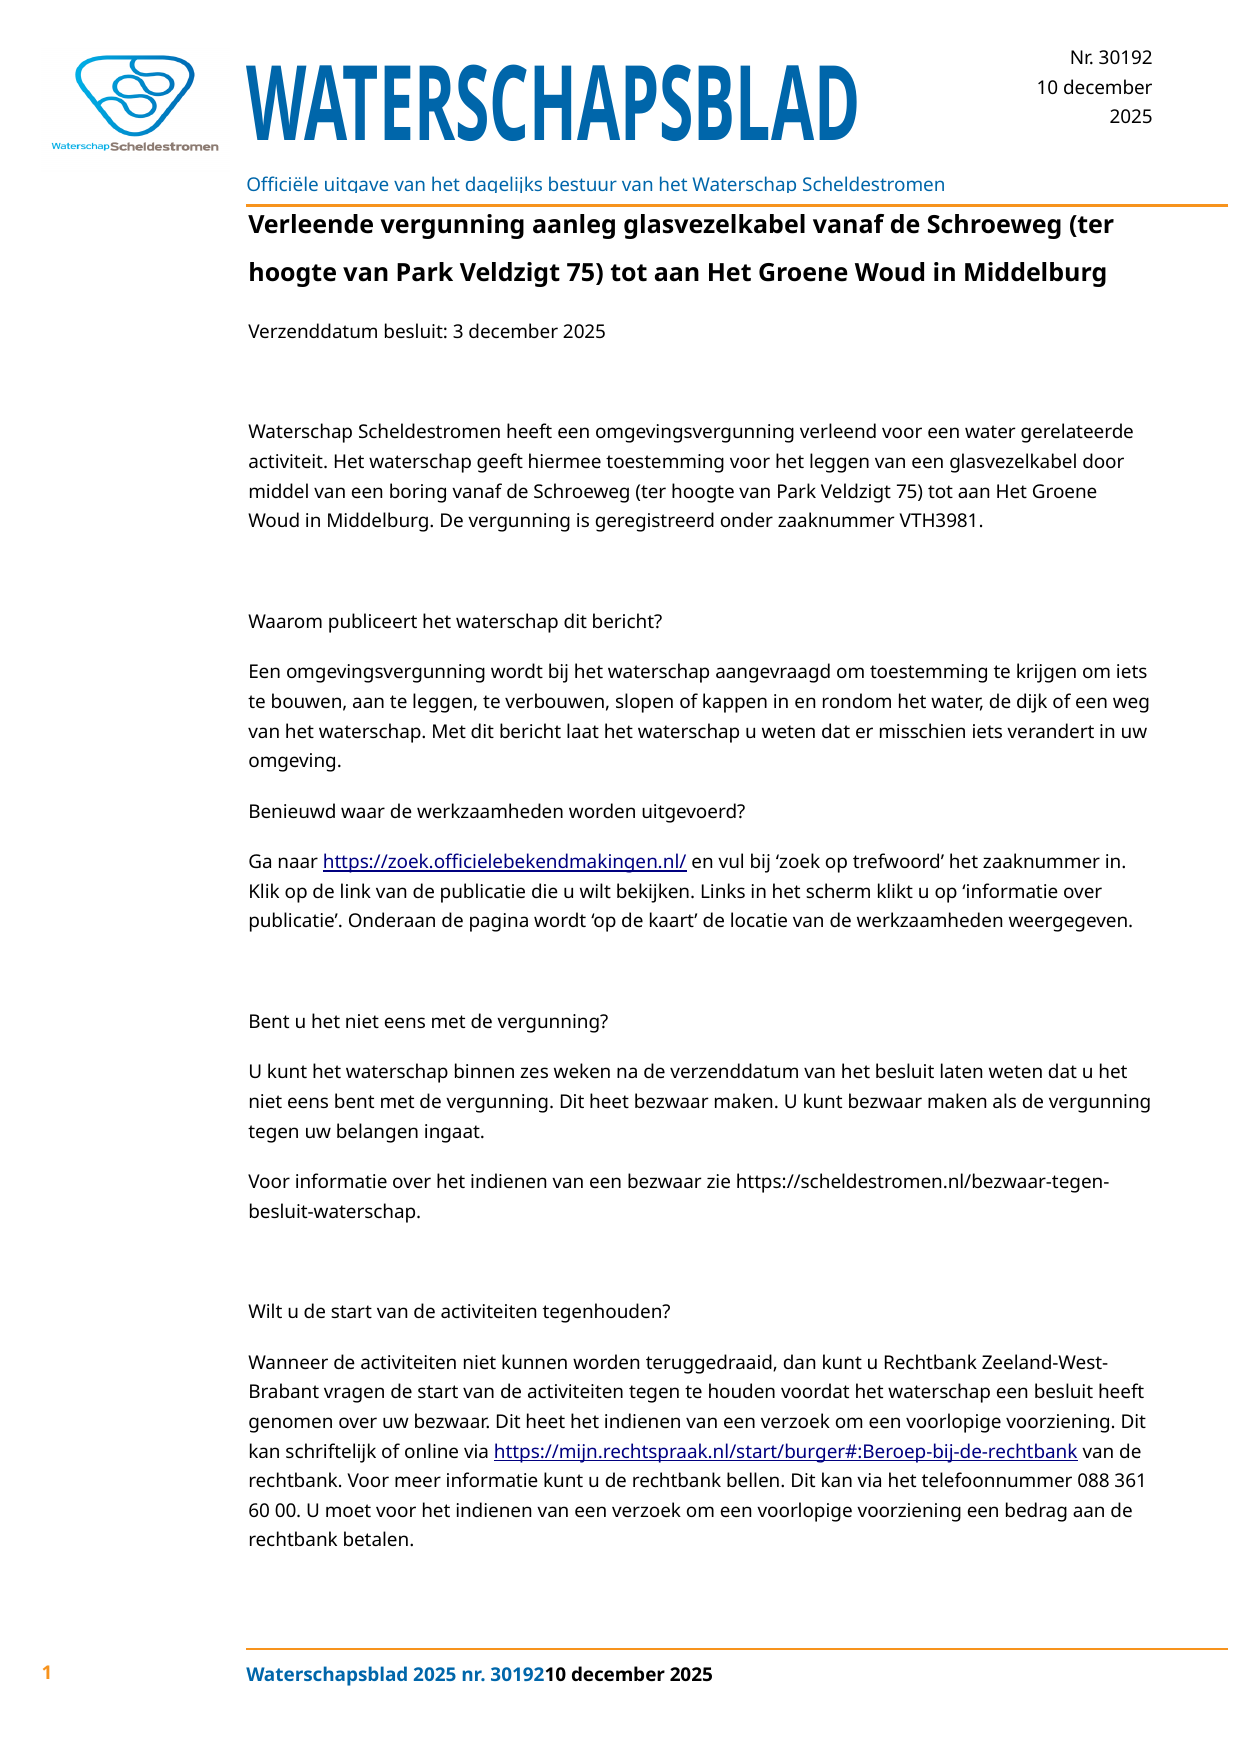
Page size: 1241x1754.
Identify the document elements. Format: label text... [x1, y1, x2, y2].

text Voor informatie over het indienen van een bezwaar zie https://scheldestromen.nl/bezwaar-tegen-besluit-waterschap. [248, 1168, 1152, 1224]
text Verzenddatum besluit: 3 december 2025 [248, 318, 1152, 344]
text Waterschap Scheldestromen heeft een omgevingsvergunning verleend voor een water gerelateerde activiteit. Het waterschap geeft hiermee toestemming voor het leggen van een glasvezelkabel door middel van een boring vanaf de Schroeweg (ter hoogte van Park Veldzigt 75) tot aan Het Groene Woud in Middelburg. De vergunning is geregistreerd onder zaaknummer VTH3981. [248, 419, 1152, 533]
text Een omgevingsvergunning wordt bij het waterschap aangevraagd om toestemming te krijgen om iets te bouwen, aan te leggen, te verbouwen, slopen of kappen in en rondom het water, de dijk of een weg van het waterschap. Met dit bericht laat het waterschap u weten dat er misschien iets verandert in uw omgeving. [248, 659, 1152, 773]
picture [41, 47, 231, 172]
text Ga naar https://zoek.officielebekendmakingen.nl/ en vul bij ‘zoek op trefwoord’ het zaaknummer in. Klik op de link van de publicatie die u wilt bekijken. Links in het scherm klikt u op ‘informatie over publicatie’. Onderaan de pagina wordt ‘op de kaart’ de locatie van de werkzaamheden weergegeven. [248, 848, 1152, 933]
text U kunt het waterschap binnen zes weken na de verzenddatum van het besluit laten weten dat u het niet eens bent met de vergunning. Dit heet bezwaar maken. U kunt bezwaar maken als de vergunning tegen uw belangen ingaat. [248, 1059, 1152, 1144]
text Wanneer de activiteiten niet kunnen worden teruggedraaid, dan kunt u Rechtbank Zeeland-West-Brabant vragen de start van de activiteiten tegen te houden voordat het waterschap een besluit heeft genomen over uw bezwaar. Dit heet het indienen van een verzoek om een voorlopige voorziening. Dit kan schriftelijk of online via https://mijn.rechtspraak.nl/start/burger#:Beroep-bij-de-rechtbank van de rechtbank. Voor meer informatie kunt u de rechtbank bellen. Dit kan via het telefoonnummer 088 361 60 00. U moet voor het indienen van een verzoek om een voorlopige voorziening een bedrag aan de rechtbank betalen. [248, 1349, 1152, 1552]
text Waarom publiceert het waterschap dit bericht? [248, 608, 1152, 634]
text Benieuwd waar de werkzaamheden worden uitgevoerd? [248, 798, 1152, 824]
text Bent u het niet eens met de vergunning? [248, 1008, 1152, 1034]
text Wilt u de start van de activiteiten tegenhouden? [248, 1299, 1152, 1324]
text Verleende vergunning aanleg glasvezelkabel vanaf de Schroeweg (ter hoogte van Park Veldzigt 75) tot aan Het Groene Woud in Middelburg [248, 207, 1152, 288]
